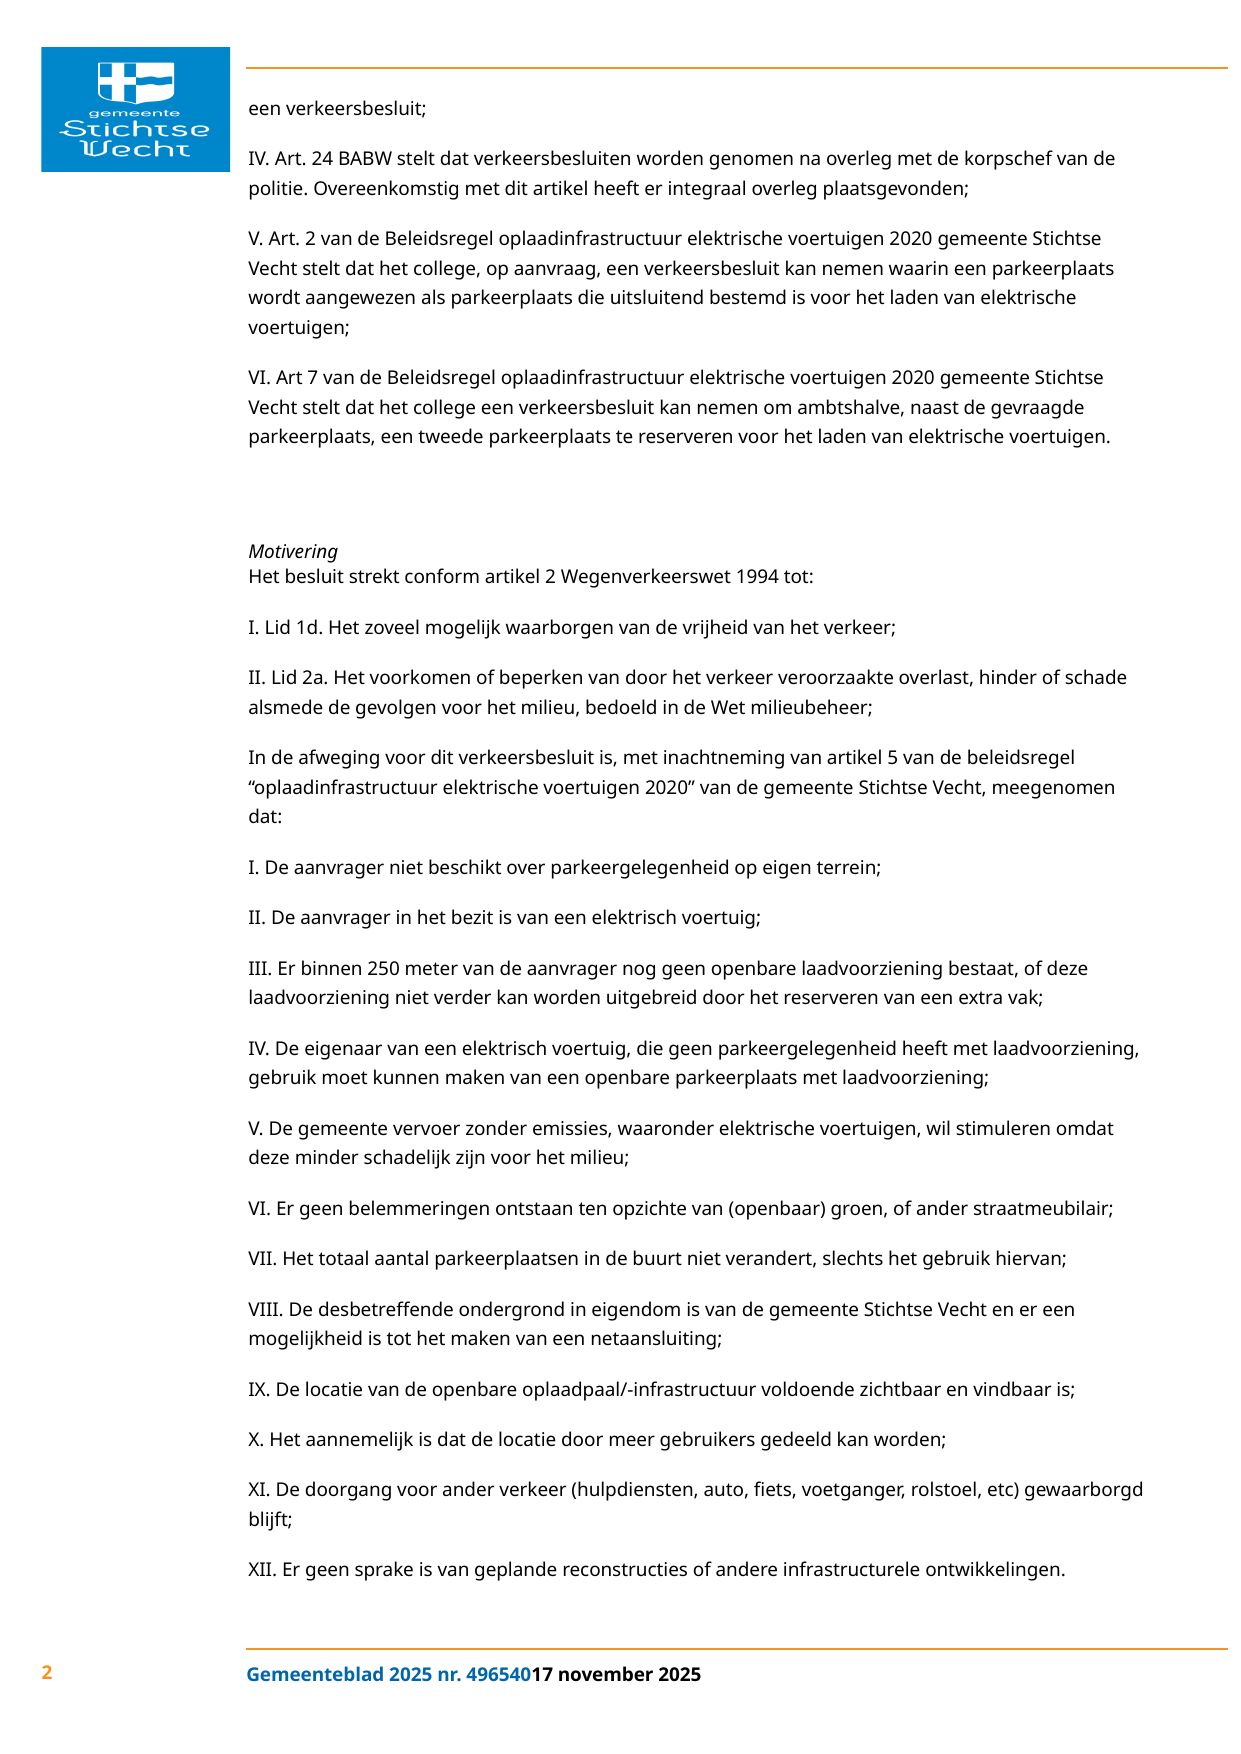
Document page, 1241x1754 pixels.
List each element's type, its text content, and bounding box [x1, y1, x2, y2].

text I. Lid 1d. Het zoveel mogelijk waarborgen van de vrijheid van het verkeer; [248, 614, 1152, 640]
text IV. De eigenaar van een elektrisch voertuig, die geen parkeergelegenheid heeft met laadvoorziening, gebruik moet kunnen maken van een openbare parkeerplaats met laadvoorziening; [248, 1035, 1152, 1090]
text I. De aanvrager niet beschikt over parkeergelegenheid op eigen terrein; [248, 854, 1152, 880]
text V. Art. 2 van de Beleidsregel oplaadinfrastructuur elektrische voertuigen 2020 gemeente Stichtse Vecht stelt dat het college, op aanvraag, een verkeersbesluit kan nemen waarin een parkeerplaats wordt aangewezen als parkeerplaats die uitsluitend bestemd is voor het laden van elektrische voertuigen; [248, 225, 1152, 340]
text III. Er binnen 250 meter van de aanvrager nog geen openbare laadvoorziening bestaat, of deze laadvoorziening niet verder kan worden uitgebreid door het reserveren van een extra vak; [248, 955, 1152, 1010]
text XII. Er geen sprake is van geplande reconstructies of andere infrastructurele ontwikkelingen. [248, 1557, 1152, 1582]
text VIII. De desbetreffende ondergrond in eigendom is van de gemeente Stichtse Vecht en er een mogelijkheid is tot het maken van een netaansluiting; [248, 1296, 1152, 1351]
text IX. De locatie van de openbare oplaadpaal/-infrastructuur voldoende zichtbaar en vindbaar is; [248, 1376, 1152, 1401]
text V. De gemeente vervoer zonder emissies, waaronder elektrische voertuigen, wil stimuleren omdat deze minder schadelijk zijn voor het milieu; [248, 1115, 1152, 1170]
text In de afweging voor dit verkeersbesluit is, met inachtneming van artikel 5 van de beleidsregel “oplaadinfrastructuur elektrische voertuigen 2020” van de gemeente Stichtse Vecht, meegenomen dat: [248, 744, 1152, 829]
text X. Het aannemelijk is dat de locatie door meer gebruikers gedeeld kan worden; [248, 1426, 1152, 1452]
text VI. Er geen belemmeringen ontstaan ten opzichte van (openbaar) groen, of ander straatmeubilair; [248, 1195, 1152, 1221]
text Motivering [248, 538, 1152, 564]
picture [137, 63, 174, 103]
text een verkeersbesluit; [248, 95, 1152, 121]
text Het besluit strekt conform artikel 2 Wegenverkeerswet 1994 tot: [248, 564, 1152, 589]
text II. Lid 2a. Het voorkomen of beperken van door het verkeer veroorzaakte overlast, hinder of schade alsmede de gevolgen voor het milieu, bedoeld in de Wet milieubeheer; [248, 664, 1152, 720]
text II. De aanvrager in het bezit is van een elektrisch voertuig; [248, 904, 1152, 930]
text IV. Art. 24 BABW stelt dat verkeersbesluiten worden genomen na overleg met de korpschef van de politie. Overeenkomstig met dit artikel heeft er integraal overleg plaatsgevonden; [248, 145, 1152, 201]
text VII. Het totaal aantal parkeerplaatsen in de buurt niet verandert, slechts het gebruik hiervan; [248, 1245, 1152, 1271]
picture [99, 63, 135, 101]
text VI. Art 7 van de Beleidsregel oplaadinfrastructuur elektrische voertuigen 2020 gemeente Stichtse Vecht stelt dat het college een verkeersbesluit kan nemen om ambtshalve, naast de gevraagde parkeerplaats, een tweede parkeerplaats te reserveren voor het laden van elektrische voertuigen. [248, 364, 1152, 449]
text XI. De doorgang voor ander verkeer (hulpdiensten, auto, fiets, voetganger, rolstoel, etc) gewaarborgd blijft; [248, 1477, 1152, 1532]
